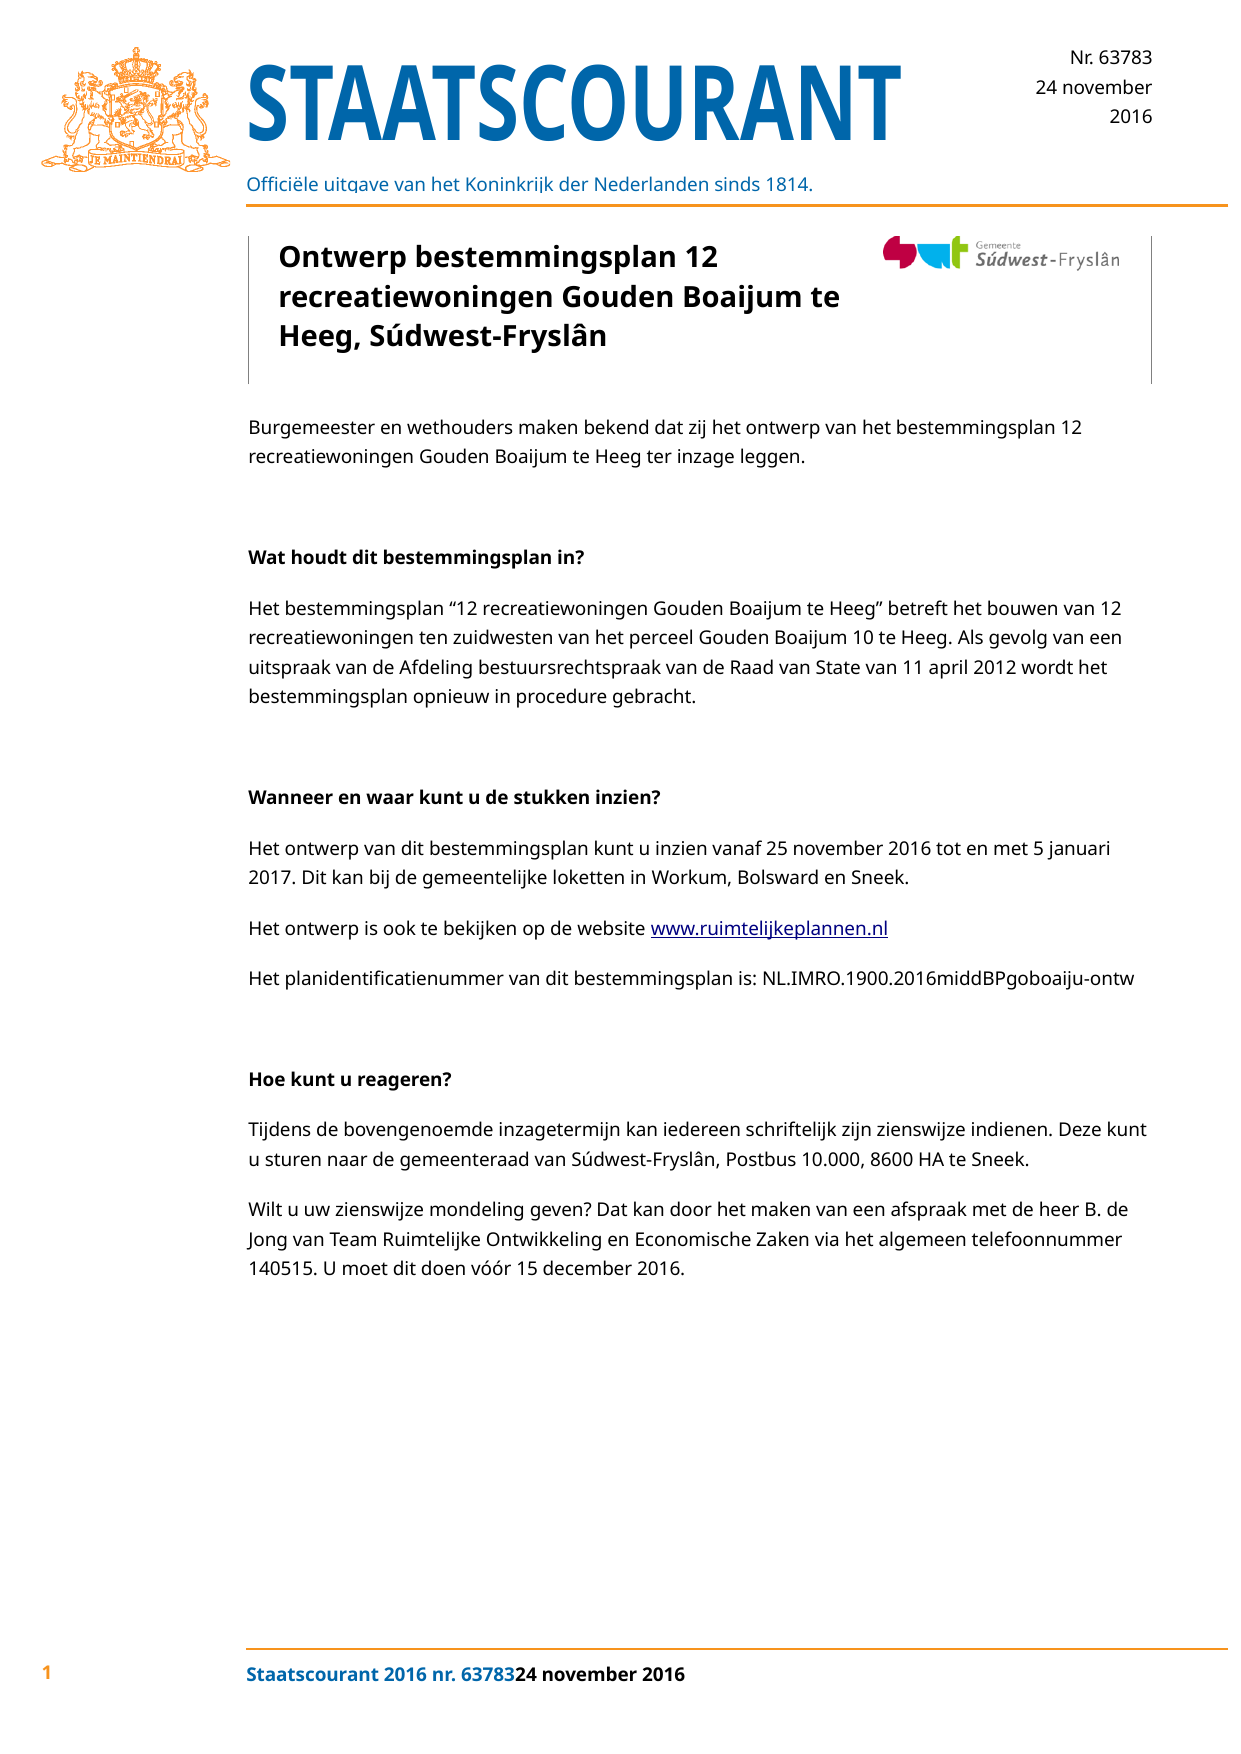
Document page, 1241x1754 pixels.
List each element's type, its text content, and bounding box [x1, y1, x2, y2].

text Hoe kunt u reageren? [248, 1066, 1152, 1092]
text Het bestemmingsplan “12 recreatiewoningen Gouden Boaijum te Heeg” betreft het bouwen van 12 recreatiewoningen ten zuidwesten van het perceel Gouden Boaijum 10 te Heeg. Als gevolg van een uitspraak van de Afdeling bestuursrechtspraak van de Raad van State van 11 april 2012 wordt het bestemmingsplan opnieuw in procedure gebracht. [248, 595, 1152, 709]
table_header Ontwerp bestemmingsplan 12 recreatiewoningen Gouden Boaijum te Heeg, Súdwest-Fryslân [249, 236, 850, 384]
text Burgemeester en wethouders maken bekend dat zij het ontwerp van het bestemmingsplan 12 recreatiewoningen Gouden Boaijum te Heeg ter inzage leggen. [248, 414, 1152, 469]
text Wanneer en waar kunt u de stukken inzien? [248, 784, 1152, 810]
text Wilt u uw zienswijze mondeling geven? Dat kan door het maken van een afspraak met de heer B. de Jong van Team Ruimtelijke Ontwikkeling en Economische Zaken via het algemeen telefoonnummer 140515. U moet dit doen vóór 15 december 2016. [248, 1196, 1152, 1281]
text Het planidentificatienummer van dit bestemmingsplan is: NL.IMRO.1900.2016middBPgoboaiju-ontw [248, 965, 1152, 991]
picture [41, 47, 231, 172]
text Wat houdt dit bestemmingsplan in? [248, 544, 1152, 570]
table_header [850, 236, 1151, 384]
picture [882, 236, 1119, 272]
text Het ontwerp is ook te bekijken op de website www.ruimtelijkeplannen.nl [248, 915, 1152, 941]
text Het ontwerp van dit bestemmingsplan kunt u inzien vanaf 25 november 2016 tot en met 5 januari 2017. Dit kan bij de gemeentelijke loketten in Workum, Bolsward en Sneek. [248, 835, 1152, 890]
text Tijdens de bovengenoemde inzagetermijn kan iedereen schriftelijk zijn zienswijze indienen. Deze kunt u sturen naar de gemeenteraad van Súdwest-Fryslân, Postbus 10.000, 8600 HA te Sneek. [248, 1116, 1152, 1172]
